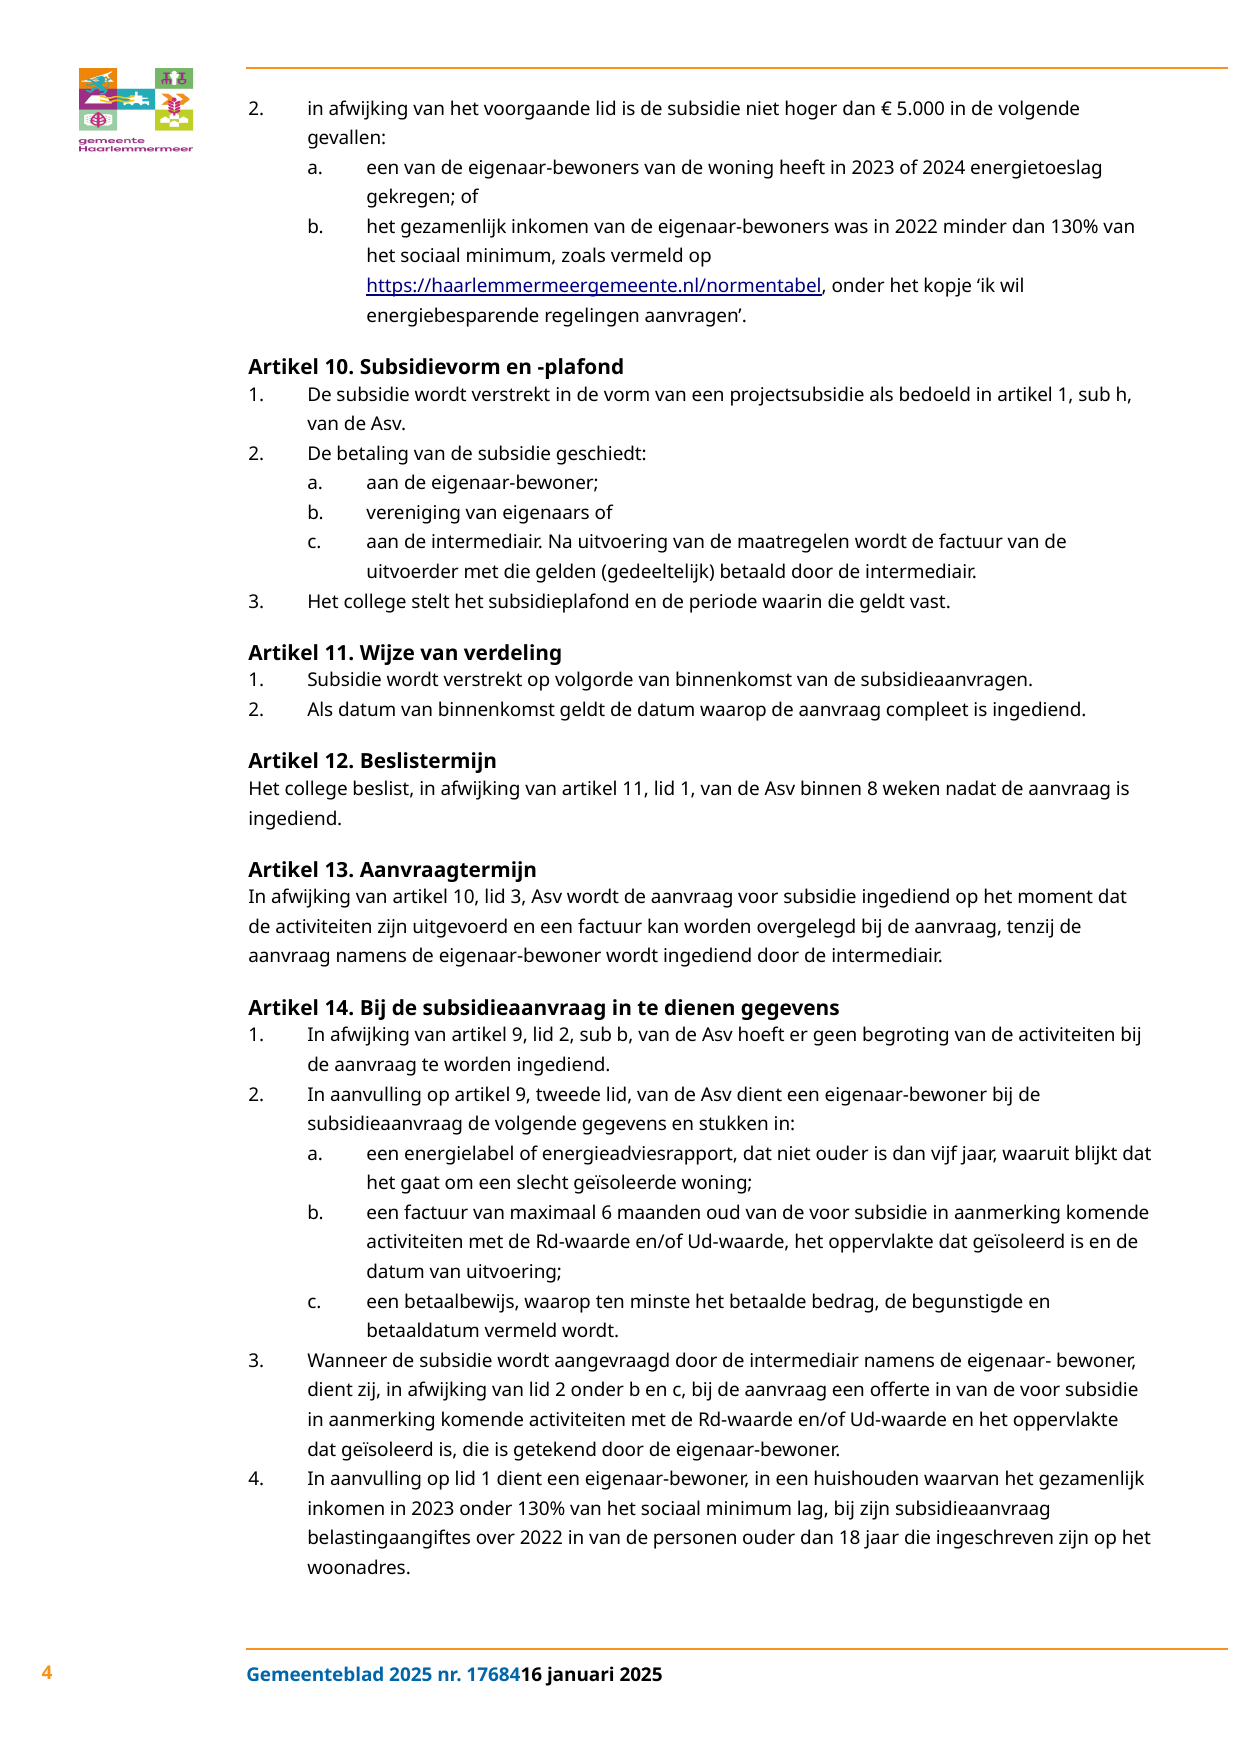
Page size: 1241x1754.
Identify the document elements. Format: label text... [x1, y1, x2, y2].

text Artikel 13. Aanvraagtermijn [248, 855, 1152, 883]
list aan de intermediair. Na uitvoering van de maatregelen wordt de factuur van de uitvoerder met die gelden (gedeeltelijk) betaald door de intermediair. [307, 529, 1152, 584]
text Het college beslist, in afwijking van artikel 11, lid 1, van de Asv binnen 8 weken nadat de aanvraag is ingediend. [248, 775, 1152, 830]
list In aanvulling op artikel 9, tweede lid, van de Asv dient een eigenaar-bewoner bij de subsidieaanvraag de volgende gegevens en stukken in: [248, 1081, 1152, 1136]
list In aanvulling op lid 1 dient een eigenaar-bewoner, in een huishouden waarvan het gezamenlijk inkomen in 2023 onder 130% van het sociaal minimum lag, bij zijn subsidieaanvraag belastingaangiftes over 2022 in van de personen ouder dan 18 jaar die ingeschreven zijn op het woonadres. [248, 1465, 1152, 1580]
list Het college stelt het subsidieplafond en de periode waarin die geldt vast. [248, 588, 1152, 613]
text Artikel 11. Wijze van verdeling [248, 638, 1152, 667]
list vereniging van eigenaars of [307, 499, 1152, 525]
list In afwijking van artikel 9, lid 2, sub b, van de Asv hoeft er geen begroting van de activiteiten bij de aanvraag te worden ingediend. [248, 1022, 1152, 1077]
text Artikel 14. Bij de subsidieaanvraag in te dienen gegevens [248, 993, 1152, 1022]
text Artikel 10. Subsidievorm en -plafond [248, 352, 1152, 381]
text In afwijking van artikel 10, lid 3, Asv wordt de aanvraag voor subsidie ingediend op het moment dat de activiteiten zijn uitgevoerd en een factuur kan worden overgelegd bij de aanvraag, tenzij de aanvraag namens de eigenaar-bewoner wordt ingediend door de intermediair. [248, 883, 1152, 968]
list het gezamenlijk inkomen van de eigenaar-bewoners was in 2022 minder dan 130% van het sociaal minimum, zoals vermeld op https://haarlemmermeergemeente.nl/normentabel, onder het kopje ‘ik wil energiebesparende regelingen aanvragen’. [307, 213, 1152, 328]
list Als datum van binnenkomst geldt de datum waarop de aanvraag compleet is ingediend. [248, 696, 1152, 722]
list De betaling van de subsidie geschiedt: [248, 440, 1152, 466]
list een betaalbewijs, waarop ten minste het betaalde bedrag, de begunstigde en betaaldatum vermeld wordt. [307, 1288, 1152, 1343]
list De subsidie wordt verstrekt in de vorm van een projectsubsidie als bedoeld in artikel 1, sub h, van de Asv. [248, 381, 1152, 436]
list een energielabel of energieadviesrapport, dat niet ouder is dan vijf jaar, waaruit blijkt dat het gaat om een slecht geïsoleerde woning; [307, 1140, 1152, 1195]
list Subsidie wordt verstrekt op volgorde van binnenkomst van de subsidieaanvragen. [248, 667, 1152, 692]
list een factuur van maximaal 6 maanden oud van de voor subsidie in aanmerking komende activiteiten met de Rd-waarde en/of Ud-waarde, het oppervlakte dat geïsoleerd is en de datum van uitvoering; [307, 1199, 1152, 1284]
list een van de eigenaar-bewoners van de woning heeft in 2023 of 2024 energietoeslag gekregen; of [307, 154, 1152, 209]
list aan de eigenaar-bewoner; [307, 469, 1152, 495]
text Artikel 12. Beslistermijn [248, 747, 1152, 775]
picture [41, 47, 231, 172]
list in afwijking van het voorgaande lid is de subsidie niet hoger dan € 5.000 in de volgende gevallen: [248, 95, 1152, 150]
list Wanneer de subsidie wordt aangevraagd door de intermediair namens de eigenaar- bewoner, dient zij, in afwijking van lid 2 onder b en c, bij de aanvraag een offerte in van de voor subsidie in aanmerking komende activiteiten met de Rd-waarde en/of Ud-waarde en het oppervlakte dat geïsoleerd is, die is getekend door de eigenaar-bewoner. [248, 1347, 1152, 1461]
